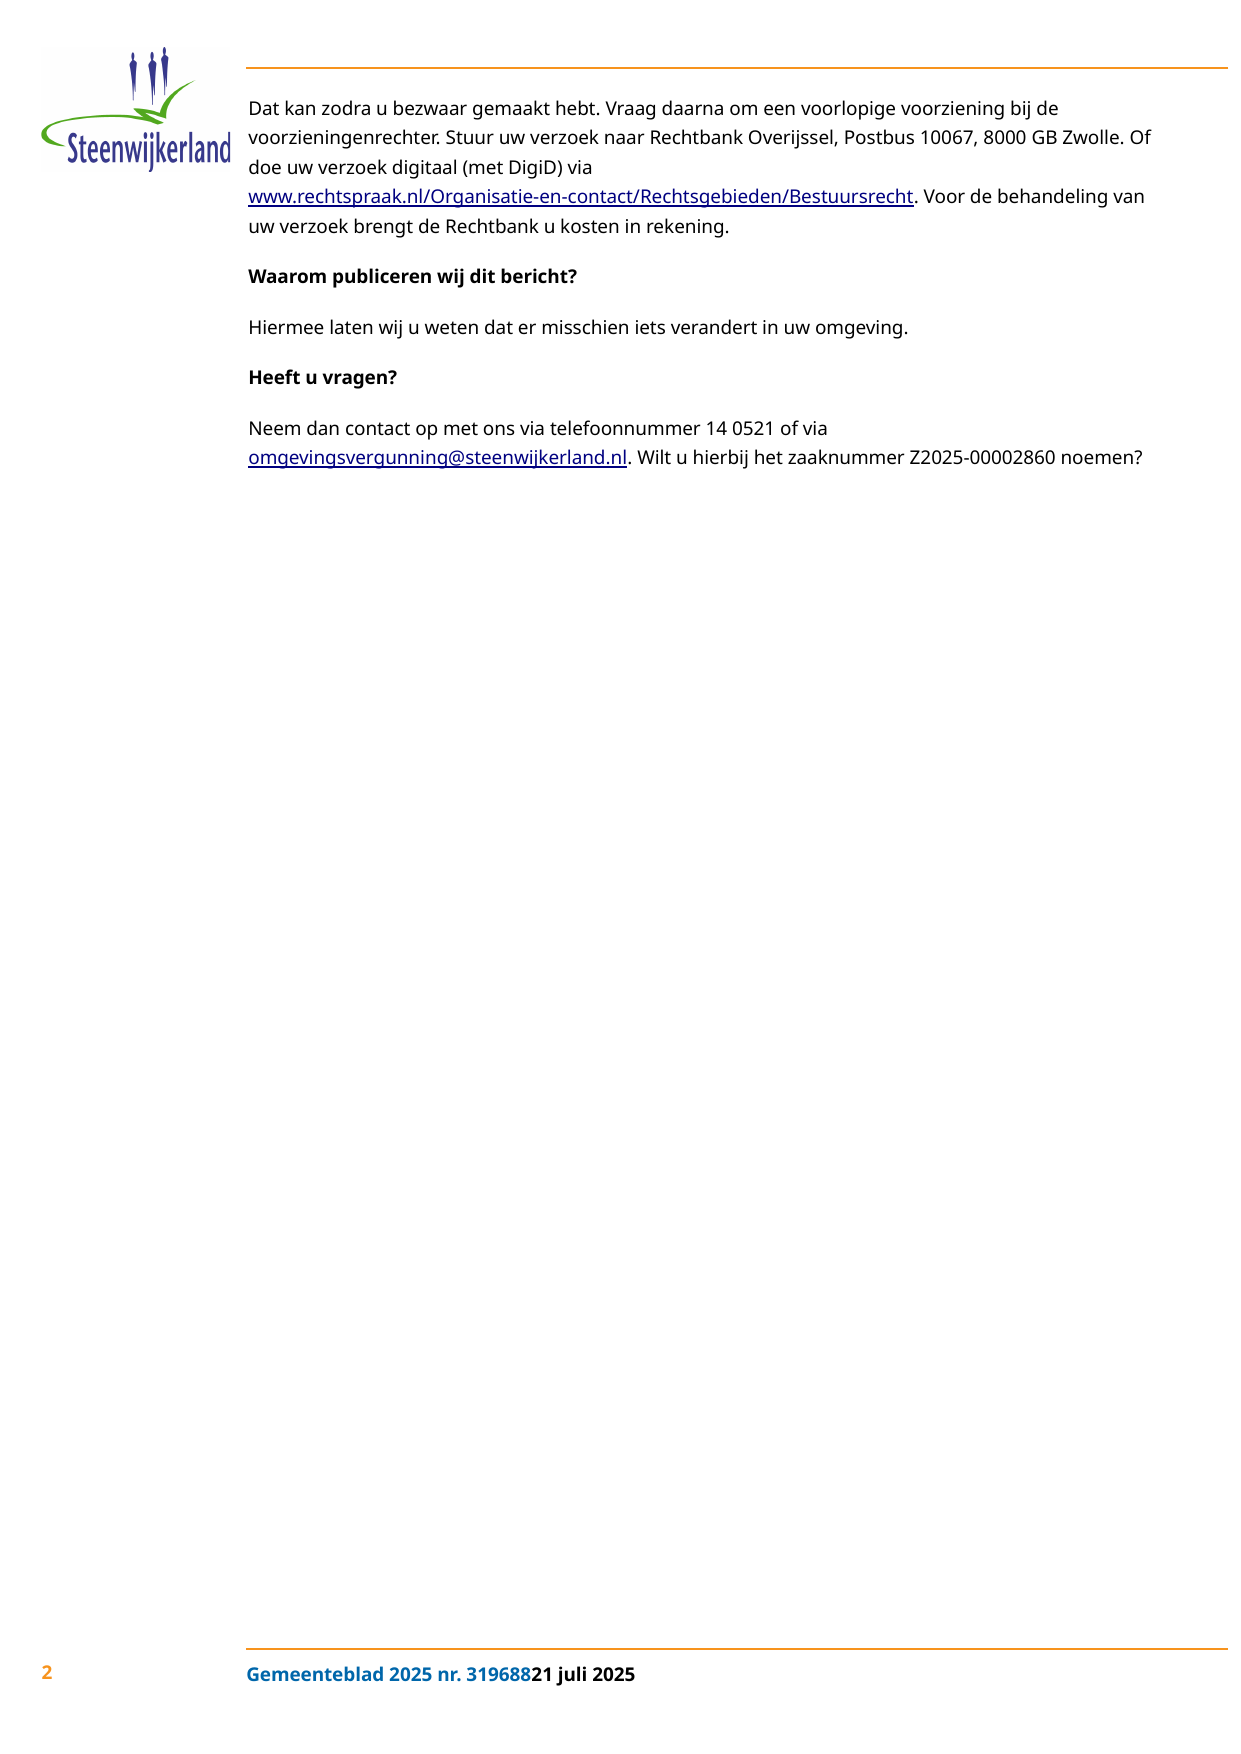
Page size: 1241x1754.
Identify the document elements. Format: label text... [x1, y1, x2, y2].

text Dat kan zodra u bezwaar gemaakt hebt. Vraag daarna om een voorlopige voorziening bij de voorzieningenrechter. Stuur uw verzoek naar Rechtbank Overijssel, Postbus 10067, 8000 GB Zwolle. Of doe uw verzoek digitaal (met DigiD) via www.rechtspraak.nl/Organisatie-en-contact/Rechtsgebieden/Bestuursrecht. Voor de behandeling van uw verzoek brengt de Rechtbank u kosten in rekening. [248, 95, 1152, 239]
text Heeft u vragen? [248, 364, 1152, 390]
picture [41, 47, 231, 172]
text Waarom publiceren wij dit bericht? [248, 263, 1152, 289]
text Hiermee laten wij u weten dat er misschien iets verandert in uw omgeving. [248, 314, 1152, 340]
text Neem dan contact op met ons via telefoonnummer 14 0521 of via omgevingsvergunning@steenwijkerland.nl. Wilt u hierbij het zaaknummer Z2025-00002860 noemen? [248, 415, 1152, 470]
